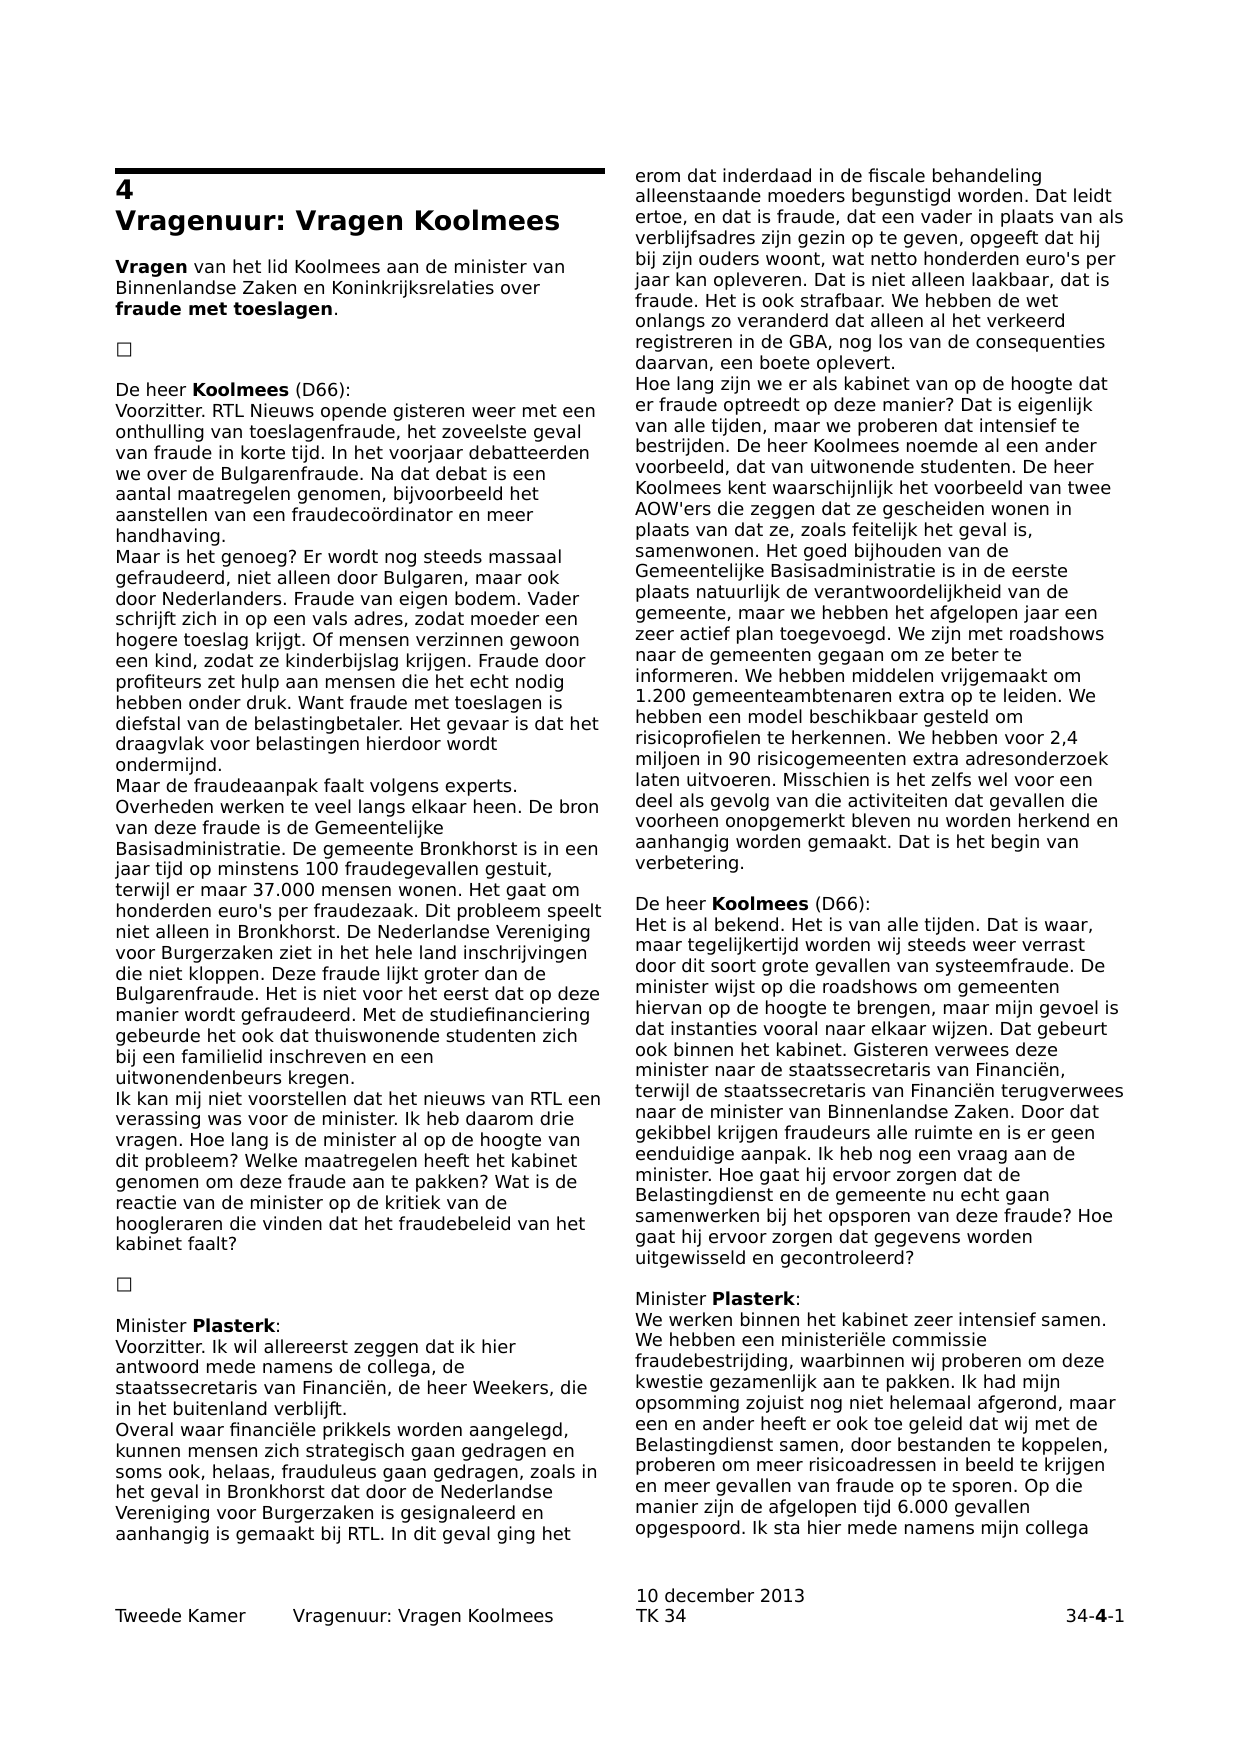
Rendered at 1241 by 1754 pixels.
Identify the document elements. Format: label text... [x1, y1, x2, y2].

text erom dat inderdaad in de fiscale behandeling alleenstaande moeders begunstigd worden. Dat leidt ertoe, en dat is fraude, dat een vader in plaats van als verblijfsadres zijn gezin op te geven, opgeeft dat hij bij zijn ouders woont, wat netto honderden euro's per jaar kan opleveren. Dat is niet alleen laakbaar, dat is fraude. Het is ook strafbaar. We hebben de wet onlangs zo veranderd dat alleen al het verkeerd registreren in de GBA, nog los van de consequenties daarvan, een boete oplevert. [635, 165, 1125, 374]
text Voorzitter. RTL Nieuws opende gisteren weer met een onthulling van toeslagenfraude, het zoveelste geval van fraude in korte tijd. In het voorjaar debatteerden we over de Bulgarenfraude. Na dat debat is een aantal maatregelen genomen, bijvoorbeeld het aanstellen van een fraudecoördinator en meer handhaving. [115, 401, 605, 547]
text ⬜ [115, 339, 605, 360]
text Maar is het genoeg? Er wordt nog steeds massaal gefraudeerd, niet alleen door Bulgaren, maar ook door Nederlanders. Fraude van eigen bodem. Vader schrijft zich in op een vals adres, zodat moeder een hogere toeslag krijgt. Of mensen verzinnen gewoon een kind, zodat ze kinderbijslag krijgen. Fraude door profiteurs zet hulp aan mensen die het echt nodig hebben onder druk. Want fraude met toeslagen is diefstal van de belastingbetaler. Het gevaar is dat het draagvlak voor belastingen hierdoor wordt ondermijnd. [115, 547, 605, 776]
text Het is al bekend. Het is van alle tijden. Dat is waar, maar tegelijkertijd worden wij steeds weer verrast door dit soort grote gevallen van systeemfraude. De minister wijst op die roadshows om gemeenten hiervan op de hoogte te brengen, maar mijn gevoel is dat instanties vooral naar elkaar wijzen. Dat gebeurt ook binnen het kabinet. Gisteren verwees deze minister naar de staatssecretaris van Financiën, terwijl de staatssecretaris van Financiën terugverwees naar de minister van Binnenlandse Zaken. Door dat gekibbel krijgen fraudeurs alle ruimte en is er geen eenduidige aanpak. Ik heb nog een vraag aan de minister. Hoe gaat hij ervoor zorgen dat de Belastingdienst en de gemeente nu echt gaan samenwerken bij het opsporen van deze fraude? Hoe gaat hij ervoor zorgen dat gegevens worden uitgewisseld en gecontroleerd? [635, 914, 1125, 1268]
text De heer Koolmees (D66): [635, 894, 1125, 914]
text ⬜ [115, 1275, 605, 1296]
text Vragen van het lid Koolmees aan de minister van Binnenlandse Zaken en Koninkrijksrelaties over fraude met toeslagen. [115, 257, 605, 319]
text Overal waar financiële prikkels worden aangelegd, kunnen mensen zich strategisch gaan gedragen en soms ook, helaas, frauduleus gaan gedragen, zoals in het geval in Bronkhorst dat door de Nederlandse Vereniging voor Burgerzaken is gesignaleerd en aanhangig is gemaakt bij RTL. In dit geval ging het [115, 1420, 605, 1545]
text Hoe lang zijn we er als kabinet van op de hoogte dat er fraude optreedt op deze manier? Dat is eigenlijk van alle tijden, maar we proberen dat intensief te bestrijden. De heer Koolmees noemde al een ander voorbeeld, dat van uitwonende studenten. De heer Koolmees kent waarschijnlijk het voorbeeld van twee AOW'ers die zeggen dat ze gescheiden wonen in plaats van dat ze, zoals feitelijk het geval is, samenwonen. Het goed bijhouden van de Gemeentelijke Basisadministratie is in de eerste plaats natuurlijk de verantwoordelijkheid van de gemeente, maar we hebben het afgelopen jaar een zeer actief plan toegevoegd. We zijn met roadshows naar de gemeenten gegaan om ze beter te informeren. We hebben middelen vrijgemaakt om 1.200 gemeenteambtenaren extra op te leiden. We hebben een model beschikbaar gesteld om risicoprofielen te herkennen. We hebben voor 2,4 miljoen in 90 risicogemeenten extra adresonderzoek laten uitvoeren. Misschien is het zelfs wel voor een deel als gevolg van die activiteiten dat gevallen die voorheen onopgemerkt bleven nu worden herkend en aanhangig worden gemaakt. Dat is het begin van verbetering. [635, 374, 1125, 874]
text Voorzitter. Ik wil allereerst zeggen dat ik hier antwoord mede namens de collega, de staatssecretaris van Financiën, de heer Weekers, die in het buitenland verblijft. [115, 1336, 605, 1420]
title 4 Vragenuur: Vragen Koolmees [115, 174, 605, 237]
text Maar de fraudeaanpak faalt volgens experts. Overheden werken te veel langs elkaar heen. De bron van deze fraude is de Gemeentelijke Basisadministratie. De gemeente Bronkhorst is in een jaar tijd op minstens 100 fraudegevallen gestuit, terwijl er maar 37.000 mensen wonen. Het gaat om honderden euro's per fraudezaak. Dit probleem speelt niet alleen in Bronkhorst. De Nederlandse Vereniging voor Burgerzaken ziet in het hele land inschrijvingen die niet kloppen. Deze fraude lijkt groter dan de Bulgarenfraude. Het is niet voor het eerst dat op deze manier wordt gefraudeerd. Met de studiefinanciering gebeurde het ook dat thuiswonende studenten zich bij een familielid inschreven en een uitwonendenbeurs kregen. [115, 776, 605, 1088]
text De heer Koolmees (D66): [115, 380, 605, 401]
text We werken binnen het kabinet zeer intensief samen. We hebben een ministeriële commissie fraudebestrijding, waarbinnen wij proberen om deze kwestie gezamenlijk aan te pakken. Ik had mijn opsomming zojuist nog niet helemaal afgerond, maar een en ander heeft er ook toe geleid dat wij met de Belastingdienst samen, door bestanden te koppelen, proberen om meer risicoadressen in beeld te krijgen en meer gevallen van fraude op te sporen. Op die manier zijn de afgelopen tijd 6.000 gevallen opgespoord. Ik sta hier mede namens mijn collega [635, 1309, 1125, 1538]
text Minister Plasterk: [115, 1316, 605, 1336]
text Ik kan mij niet voorstellen dat het nieuws van RTL een verassing was voor de minister. Ik heb daarom drie vragen. Hoe lang is de minister al op de hoogte van dit probleem? Welke maatregelen heeft het kabinet genomen om deze fraude aan te pakken? Wat is de reactie van de minister op de kritiek van de hoogleraren die vinden dat het fraudebeleid van het kabinet faalt? [115, 1088, 605, 1255]
text Minister Plasterk: [635, 1288, 1125, 1309]
